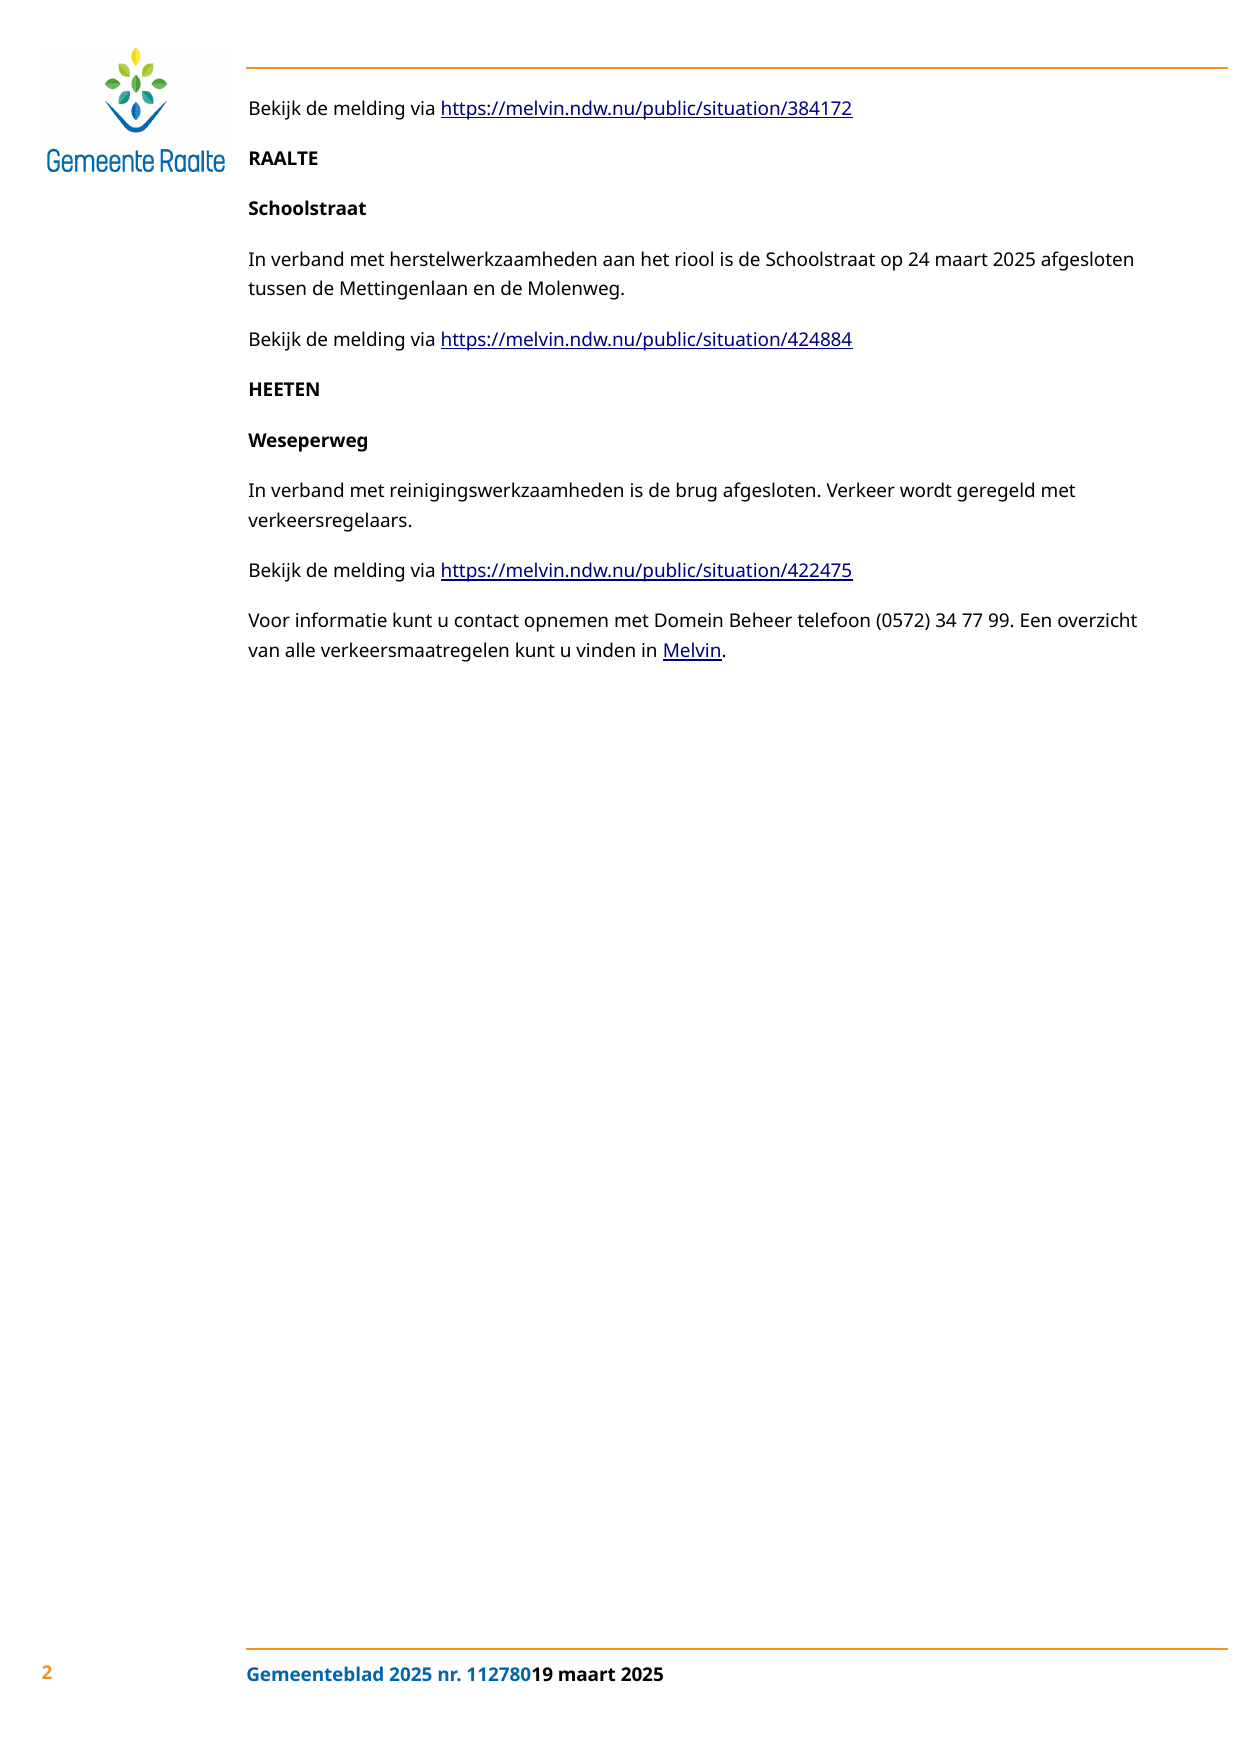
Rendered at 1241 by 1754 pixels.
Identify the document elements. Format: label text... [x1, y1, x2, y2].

text Schoolstraat [248, 196, 1152, 221]
text Weseperweg [248, 427, 1152, 453]
text Voor informatie kunt u contact opnemen met Domein Beheer telefoon (0572) 34 77 99. Een overzicht van alle verkeersmaatregelen kunt u vinden in Melvin. [248, 608, 1152, 663]
text In verband met reinigingswerkzaamheden is de brug afgesloten. Verkeer wordt geregeld met verkeersregelaars. [248, 477, 1152, 533]
text In verband met herstelwerkzaamheden aan het riool is de Schoolstraat op 24 maart 2025 afgesloten tussen de Mettingenlaan en de Molenweg. [248, 246, 1152, 301]
text HEETEN [248, 376, 1152, 402]
text Bekijk de melding via https://melvin.ndw.nu/public/situation/424884 [248, 326, 1152, 352]
text Bekijk de melding via https://melvin.ndw.nu/public/situation/422475 [248, 557, 1152, 583]
picture [41, 47, 231, 172]
text RAALTE [248, 145, 1152, 171]
text Bekijk de melding via https://melvin.ndw.nu/public/situation/384172 [248, 95, 1152, 121]
